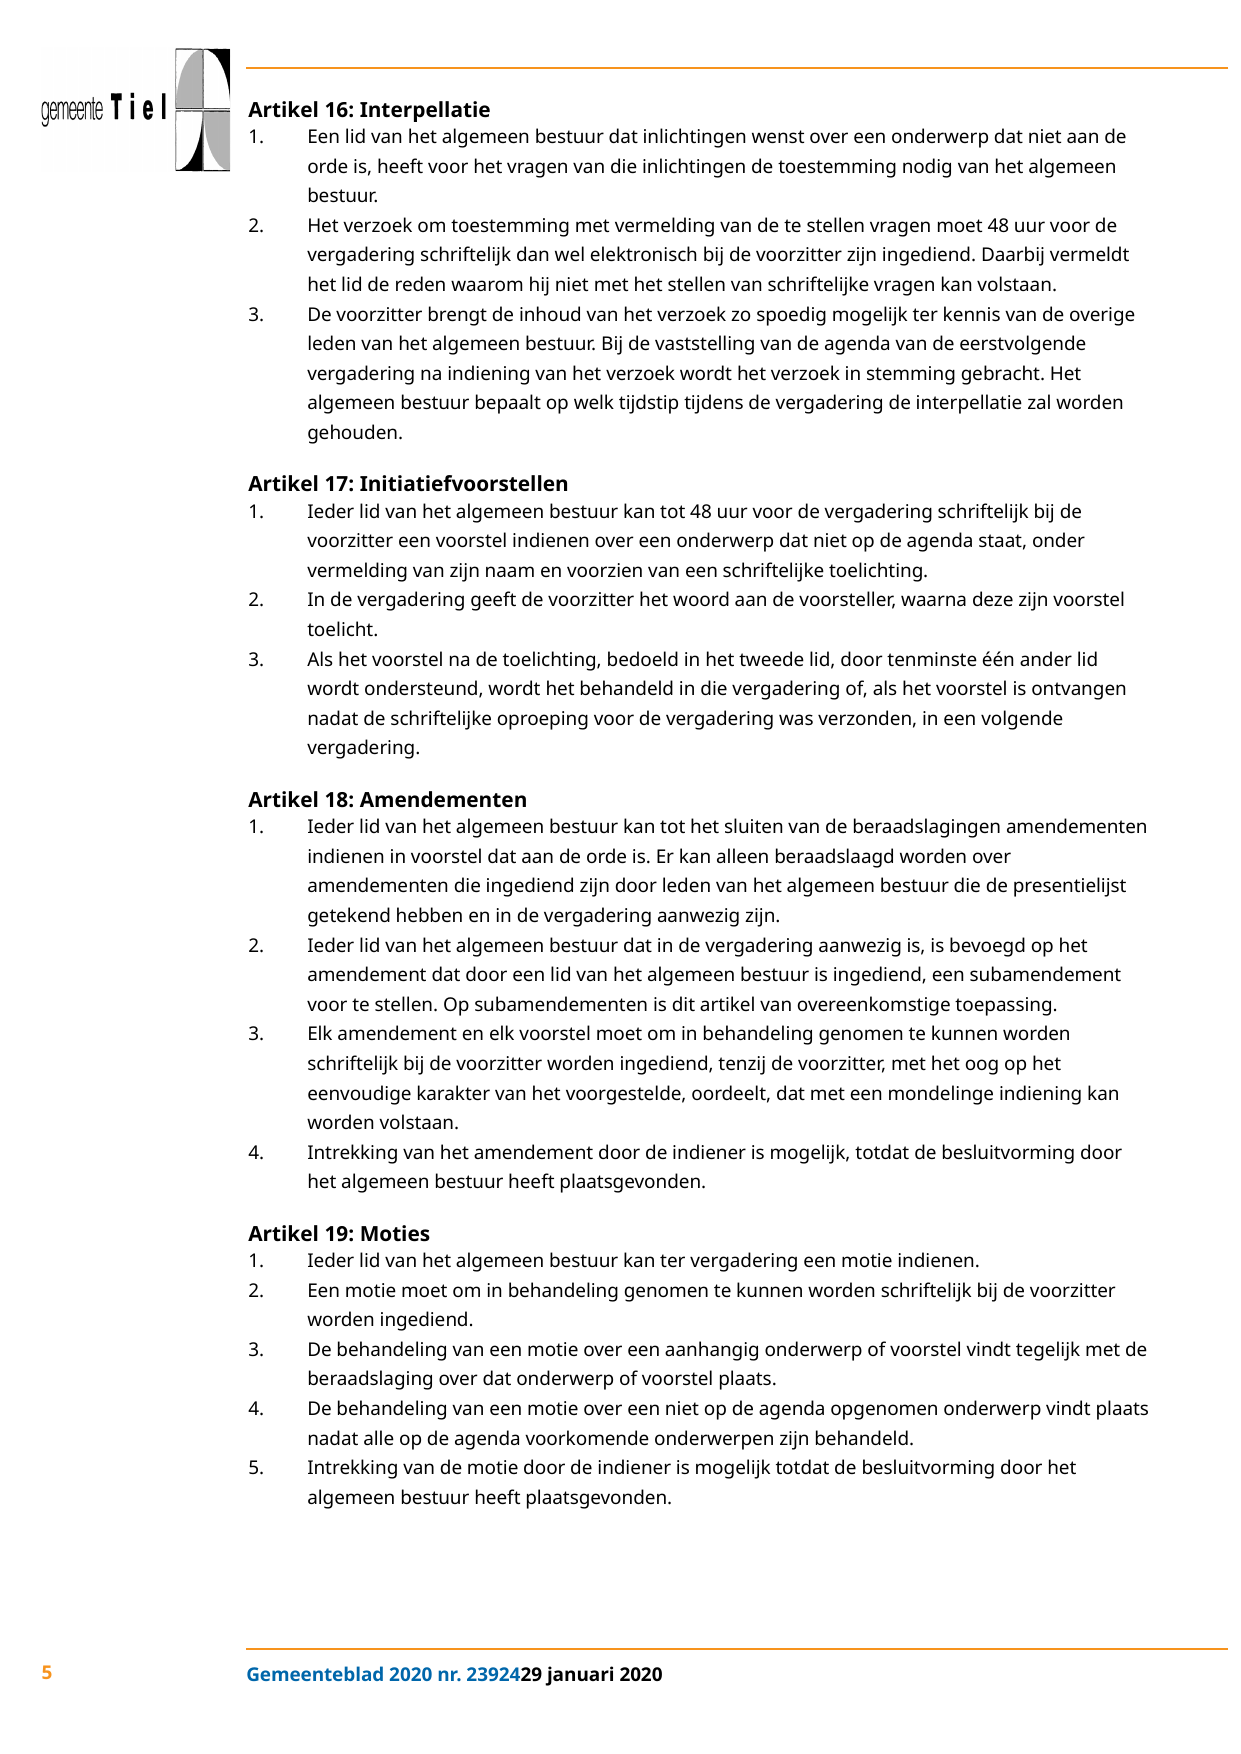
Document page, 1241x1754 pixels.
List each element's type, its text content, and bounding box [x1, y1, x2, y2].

text Artikel 18: Amendementen [248, 785, 1152, 813]
list Ieder lid van het algemeen bestuur kan ter vergadering een motie indienen. [248, 1247, 1152, 1273]
list Ieder lid van het algemeen bestuur dat in de vergadering aanwezig is, is bevoegd op het amendement dat door een lid van het algemeen bestuur is ingediend, een subamendement voor te stellen. Op subamendementen is dit artikel van overeenkomstige toepassing. [248, 932, 1152, 1017]
list Ieder lid van het algemeen bestuur kan tot het sluiten van de beraadslagingen amendementen indienen in voorstel dat aan de orde is. Er kan alleen beraadslaagd worden over amendementen die ingediend zijn door leden van het algemeen bestuur die de presentielijst getekend hebben en in de vergadering aanwezig zijn. [248, 813, 1152, 928]
list In de vergadering geeft de voorzitter het woord aan de voorsteller, waarna deze zijn voorstel toelicht. [248, 587, 1152, 642]
list Als het voorstel na de toelichting, bedoeld in het tweede lid, door tenminste één ander lid wordt ondersteund, wordt het behandeld in die vergadering of, als het voorstel is ontvangen nadat de schriftelijke oproeping voor de vergadering was verzonden, in een volgende vergadering. [248, 646, 1152, 760]
text Artikel 19: Moties [248, 1219, 1152, 1247]
list Een lid van het algemeen bestuur dat inlichtingen wenst over een onderwerp dat niet aan de orde is, heeft voor het vragen van die inlichtingen de toestemming nodig van het algemeen bestuur. [248, 123, 1152, 208]
list Elk amendement en elk voorstel moet om in behandeling genomen te kunnen worden schriftelijk bij de voorzitter worden ingediend, tenzij de voorzitter, met het oog op het eenvoudige karakter van het voorgestelde, oordeelt, dat met een mondelinge indiening kan worden volstaan. [248, 1021, 1152, 1135]
list Het verzoek om toestemming met vermelding van de te stellen vragen moet 48 uur voor de vergadering schriftelijk dan wel elektronisch bij de voorzitter zijn ingediend. Daarbij vermeldt het lid de reden waarom hij niet met het stellen van schriftelijke vragen kan volstaan. [248, 212, 1152, 297]
list Intrekking van de motie door de indiener is mogelijk totdat de besluitvorming door het algemeen bestuur heeft plaatsgevonden. [248, 1454, 1152, 1510]
picture [41, 47, 231, 172]
text Artikel 16: Interpellatie [248, 95, 1152, 123]
list De voorzitter brengt de inhoud van het verzoek zo spoedig mogelijk ter kennis van de overige leden van het algemeen bestuur. Bij de vaststelling van de agenda van de eerstvolgende vergadering na indiening van het verzoek wordt het verzoek in stemming gebracht. Het algemeen bestuur bepaalt op welk tijdstip tijdens de vergadering de interpellatie zal worden gehouden. [248, 301, 1152, 445]
list Een motie moet om in behandeling genomen te kunnen worden schriftelijk bij de voorzitter worden ingediend. [248, 1277, 1152, 1332]
text Artikel 17: Initiatiefvoorstellen [248, 469, 1152, 498]
list Intrekking van het amendement door de indiener is mogelijk, totdat de besluitvorming door het algemeen bestuur heeft plaatsgevonden. [248, 1139, 1152, 1194]
list De behandeling van een motie over een niet op de agenda opgenomen onderwerp vindt plaats nadat alle op de agenda voorkomende onderwerpen zijn behandeld. [248, 1395, 1152, 1451]
list De behandeling van een motie over een aanhangig onderwerp of voorstel vindt tegelijk met de beraadslaging over dat onderwerp of voorstel plaats. [248, 1336, 1152, 1391]
list Ieder lid van het algemeen bestuur kan tot 48 uur voor de vergadering schriftelijk bij de voorzitter een voorstel indienen over een onderwerp dat niet op de agenda staat, onder vermelding van zijn naam en voorzien van een schriftelijke toelichting. [248, 498, 1152, 583]
